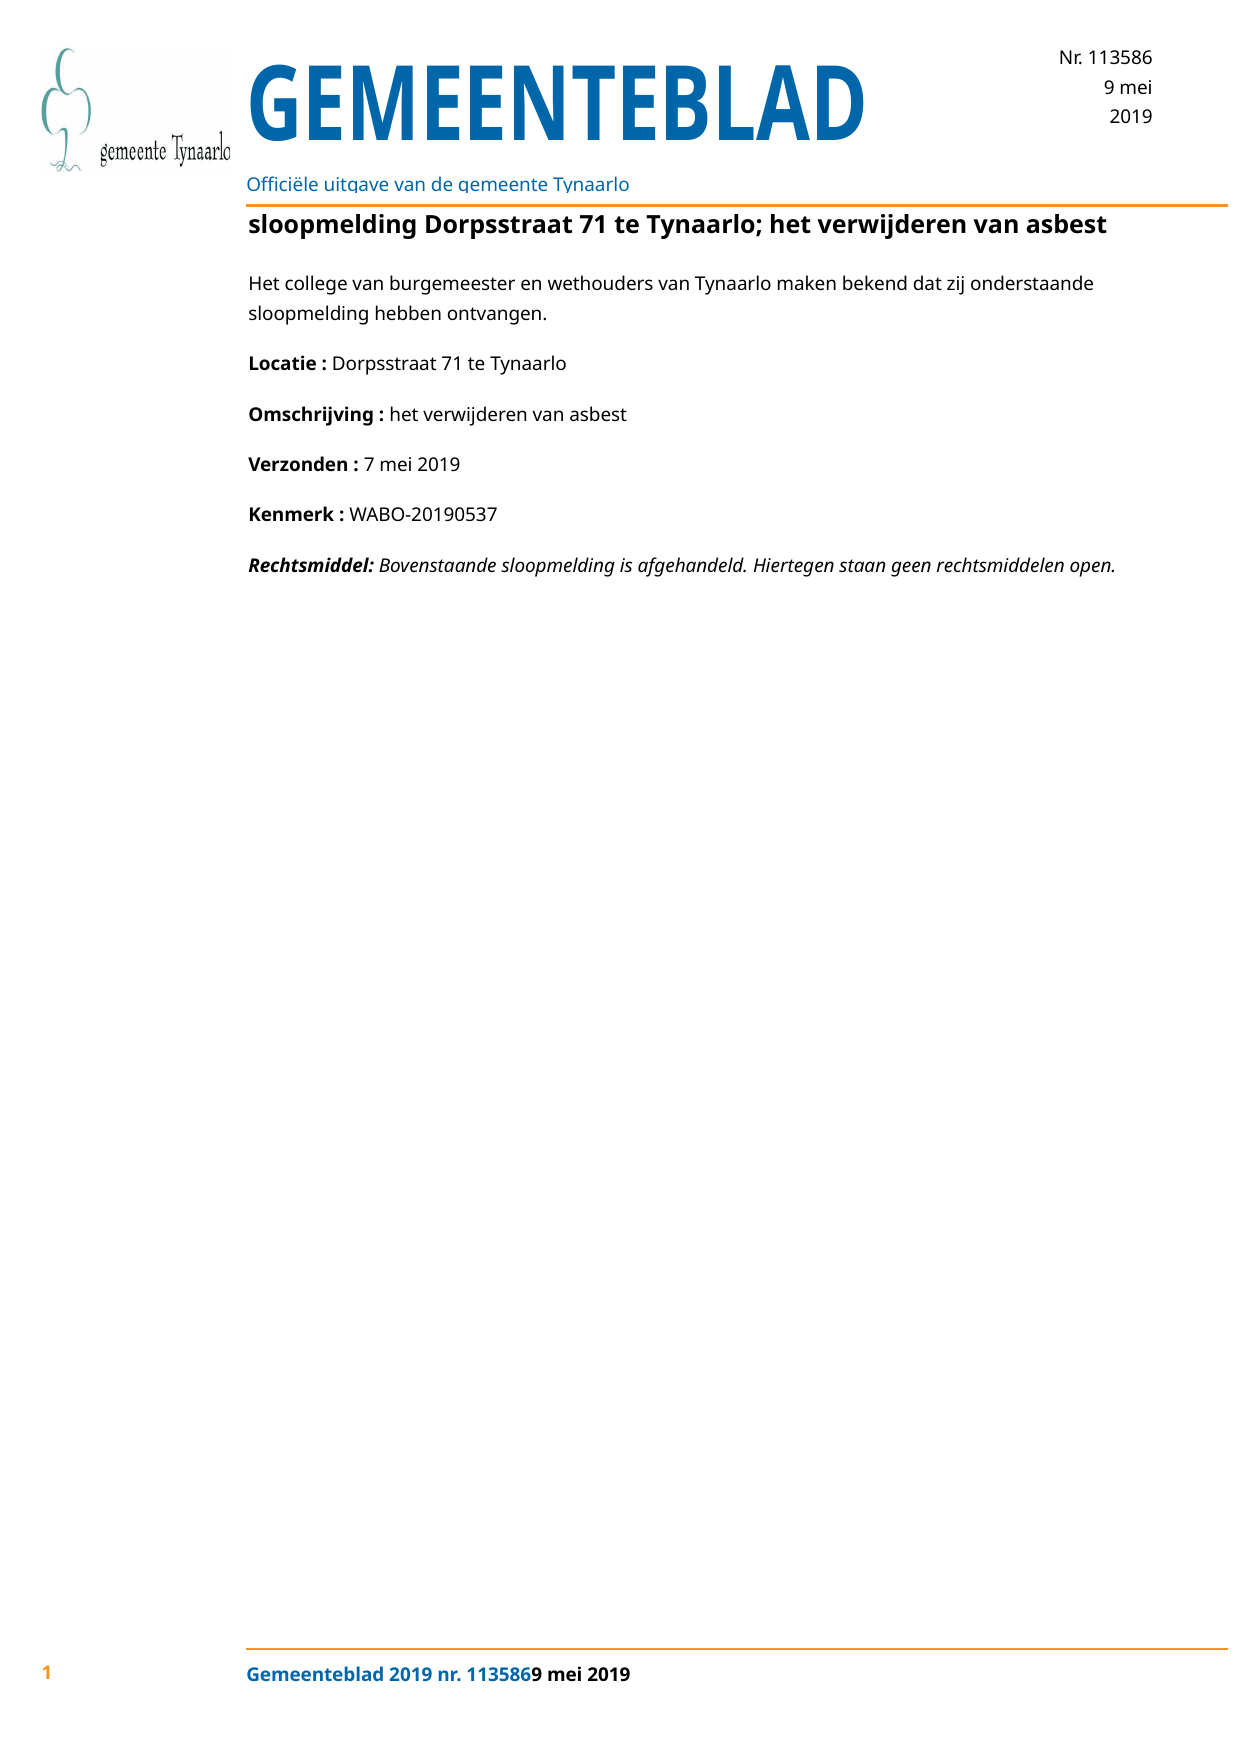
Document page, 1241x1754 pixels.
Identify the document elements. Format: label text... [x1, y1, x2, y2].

text Locatie : Dorpsstraat 71 te Tynaarlo [248, 350, 1152, 376]
picture [41, 47, 231, 172]
text Verzonden : 7 mei 2019 [248, 451, 1152, 477]
text Het college van burgemeester en wethouders van Tynaarlo maken bekend dat zij onderstaande sloopmelding hebben ontvangen. [248, 270, 1152, 326]
text sloopmelding Dorpsstraat 71 te Tynaarlo; het verwijderen van asbest [248, 207, 1152, 241]
text Omschrijving : het verwijderen van asbest [248, 401, 1152, 426]
text Kenmerk : WABO-20190537 [248, 502, 1152, 527]
text Rechtsmiddel: Bovenstaande sloopmelding is afgehandeld. Hiertegen staan geen rechtsmiddelen open. [248, 552, 1152, 578]
